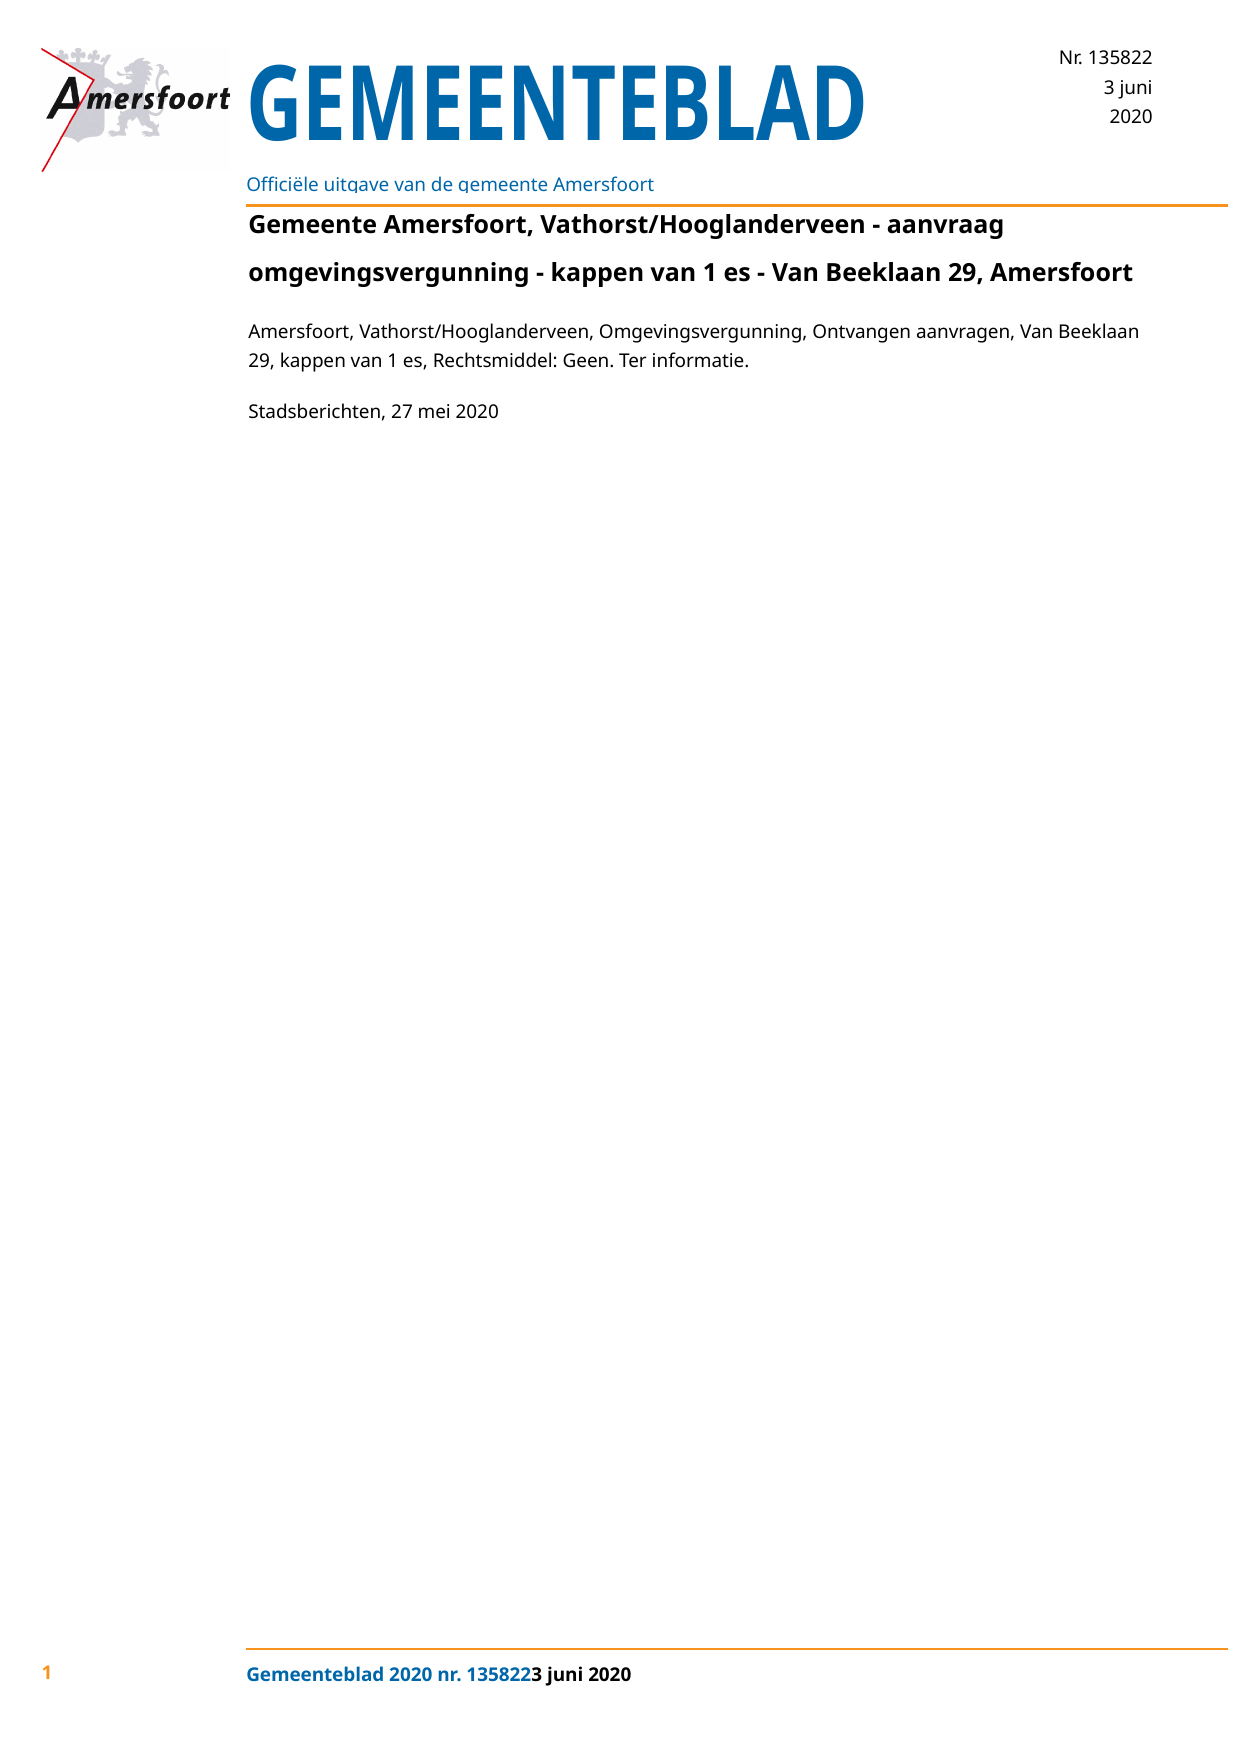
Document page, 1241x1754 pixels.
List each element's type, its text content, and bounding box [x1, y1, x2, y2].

text Stadsberichten, 27 mei 2020 [248, 398, 1152, 424]
picture [41, 47, 231, 172]
text Gemeente Amersfoort, Vathorst/Hooglanderveen - aanvraag omgevingsvergunning - kappen van 1 es - Van Beeklaan 29, Amersfoort [248, 207, 1152, 288]
text Amersfoort, Vathorst/Hooglanderveen, Omgevingsvergunning, Ontvangen aanvragen, Van Beeklaan 29, kappen van 1 es, Rechtsmiddel: Geen. Ter informatie. [248, 318, 1152, 373]
